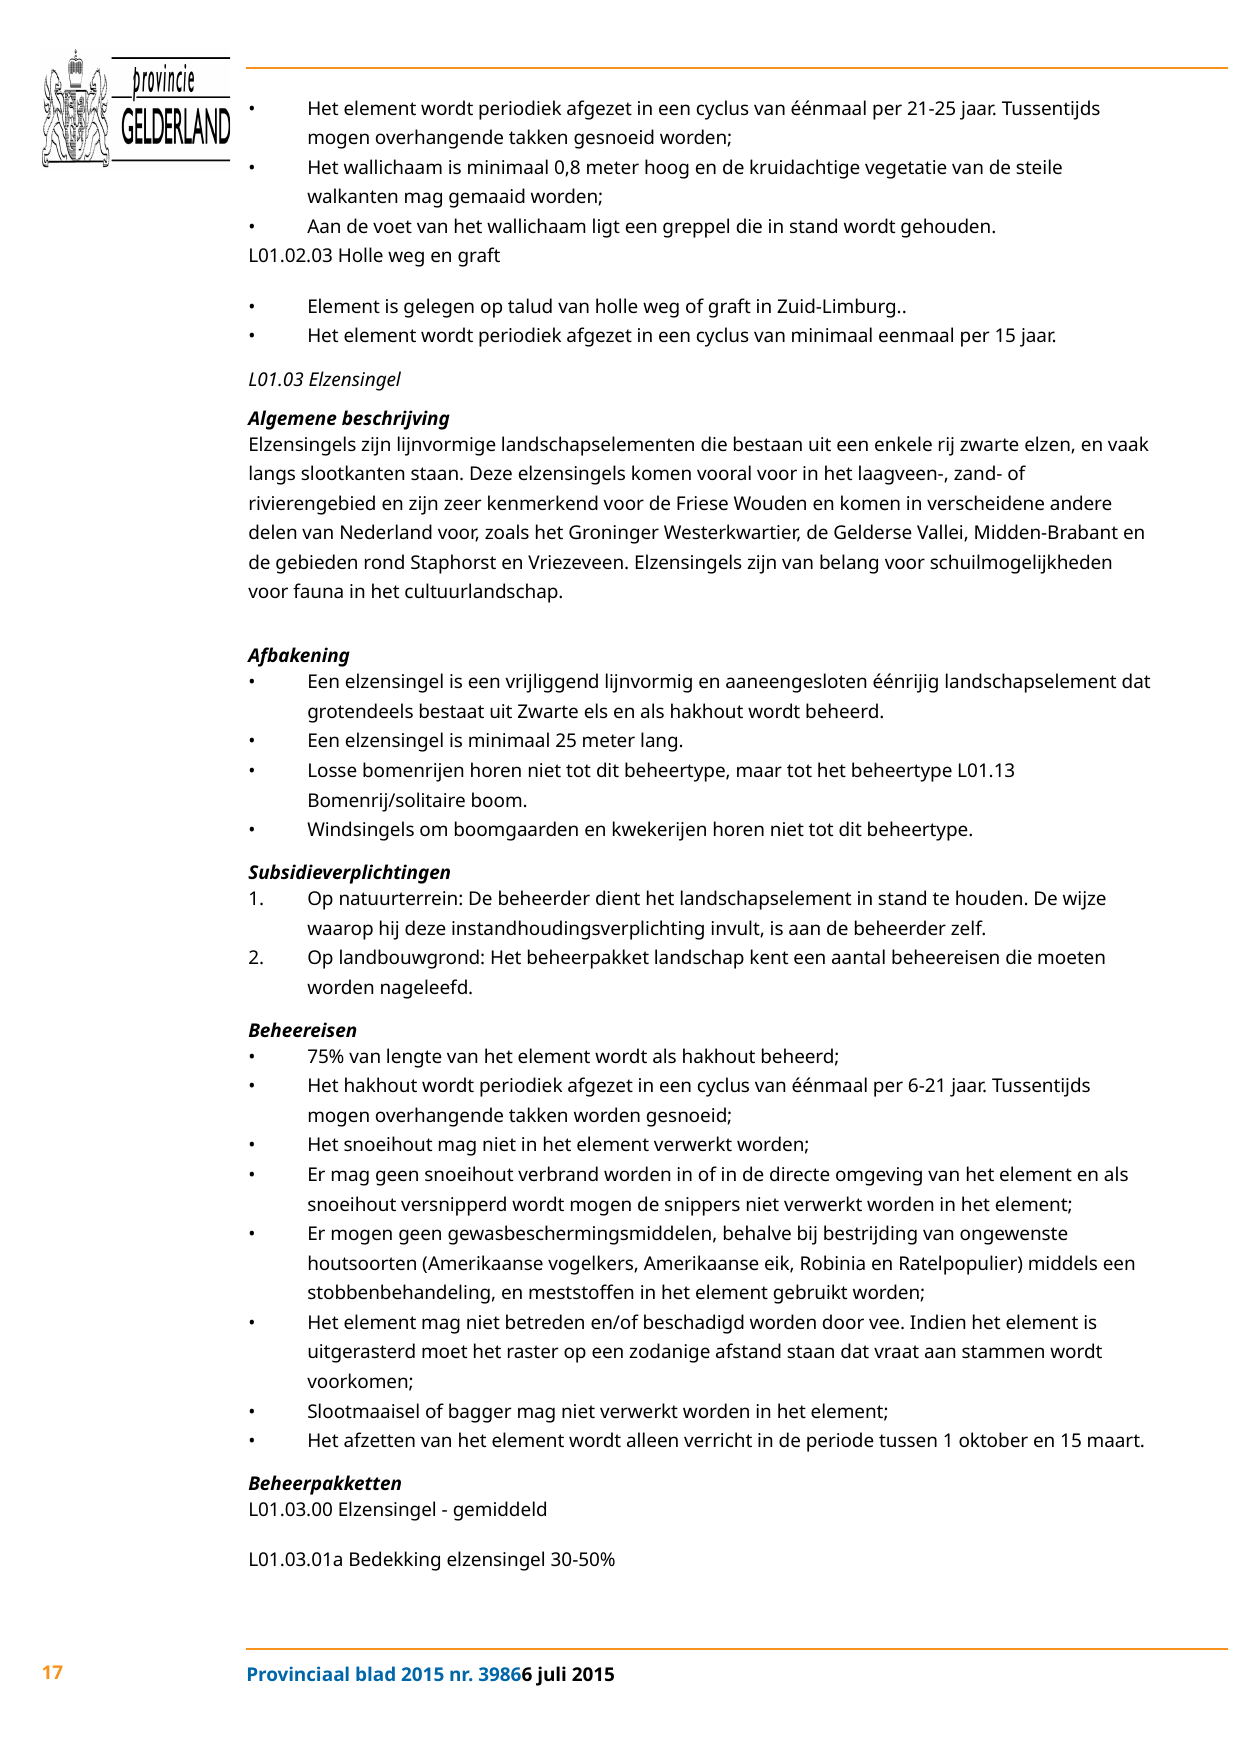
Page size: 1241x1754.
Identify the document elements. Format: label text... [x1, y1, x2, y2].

text L01.03 Elzensingel [248, 366, 1152, 392]
text L01.02.03 Holle weg en graft [248, 243, 1152, 268]
list Het hakhout wordt periodiek afgezet in een cyclus van éénmaal per 6-21 jaar. Tussentijds mogen overhangende takken worden gesnoeid; [248, 1072, 1152, 1128]
list Slootmaaisel of bagger mag niet verwerkt worden in het element; [248, 1398, 1152, 1423]
text Afbakening [248, 643, 1152, 668]
list Het snoeihout mag niet in het element verwerkt worden; [248, 1132, 1152, 1157]
list Het element wordt periodiek afgezet in een cyclus van minimaal eenmaal per 15 jaar. [248, 323, 1152, 348]
text L01.03.00 Elzensingel - gemiddeld [248, 1496, 1152, 1522]
list Het element wordt periodiek afgezet in een cyclus van éénmaal per 21-25 jaar. Tussentijds mogen overhangende takken gesnoeid worden; [248, 95, 1152, 150]
text Beheereisen [248, 1017, 1152, 1043]
list Aan de voet van het wallichaam ligt een greppel die in stand wordt gehouden. [248, 213, 1152, 239]
text Beheerpakketten [248, 1471, 1152, 1496]
list Op landbouwgrond: Het beheerpakket landschap kent een aantal beheereisen die moeten worden nageleefd. [248, 944, 1152, 1000]
list Op natuurterrein: De beheerder dient het landschapselement in stand te houden. De wijze waarop hij deze instandhoudingsverplichting invult, is aan de beheerder zelf. [248, 885, 1152, 941]
list Losse bomenrijen horen niet tot dit beheertype, maar tot het beheertype L01.13 Bomenrij/solitaire boom. [248, 757, 1152, 812]
list Het afzetten van het element wordt alleen verricht in de periode tussen 1 oktober en 15 maart. [248, 1427, 1152, 1453]
list Er mogen geen gewasbeschermingsmiddelen, behalve bij bestrijding van ongewenste houtsoorten (Amerikaanse vogelkers, Amerikaanse eik, Robinia en Ratelpopulier) middels een stobbenbehandeling, en meststoffen in het element gebruikt worden; [248, 1220, 1152, 1305]
text Elzensingels zijn lijnvormige landschapselementen die bestaan uit een enkele rij zwarte elzen, en vaak langs slootkanten staan. Deze elzensingels komen vooral voor in het laagveen-, zand- of rivierengebied en zijn zeer kenmerkend voor de Friese Wouden en komen in verscheidene andere delen van Nederland voor, zoals het Groninger Westerkwartier, de Gelderse Vallei, Midden-Brabant en de gebieden rond Staphorst en Vriezeveen. Elzensingels zijn van belang voor schuilmogelijkheden voor fauna in het cultuurlandschap. [248, 431, 1152, 604]
list Windsingels om boomgaarden en kwekerijen horen niet tot dit beheertype. [248, 816, 1152, 842]
list Het wallichaam is minimaal 0,8 meter hoog en de kruidachtige vegetatie van de steile walkanten mag gemaaid worden; [248, 154, 1152, 209]
list 75% van lengte van het element wordt als hakhout beheerd; [248, 1043, 1152, 1068]
list Een elzensingel is een vrijliggend lijnvormig en aaneengesloten éénrijig landschapselement dat grotendeels bestaat uit Zwarte els en als hakhout wordt beheerd. [248, 668, 1152, 724]
text Algemene beschrijving [248, 405, 1152, 431]
picture [41, 47, 231, 172]
list Een elzensingel is minimaal 25 meter lang. [248, 728, 1152, 753]
text Subsidieverplichtingen [248, 859, 1152, 885]
list Het element mag niet betreden en/of beschadigd worden door vee. Indien het element is uitgerasterd moet het raster op een zodanige afstand staan dat vraat aan stammen wordt voorkomen; [248, 1309, 1152, 1394]
list Er mag geen snoeihout verbrand worden in of in de directe omgeving van het element en als snoeihout versnipperd wordt mogen de snippers niet verwerkt worden in het element; [248, 1161, 1152, 1216]
text L01.03.01a Bedekking elzensingel 30-50% [248, 1547, 1152, 1572]
list Element is gelegen op talud van holle weg of graft in Zuid-Limburg.. [248, 293, 1152, 319]
